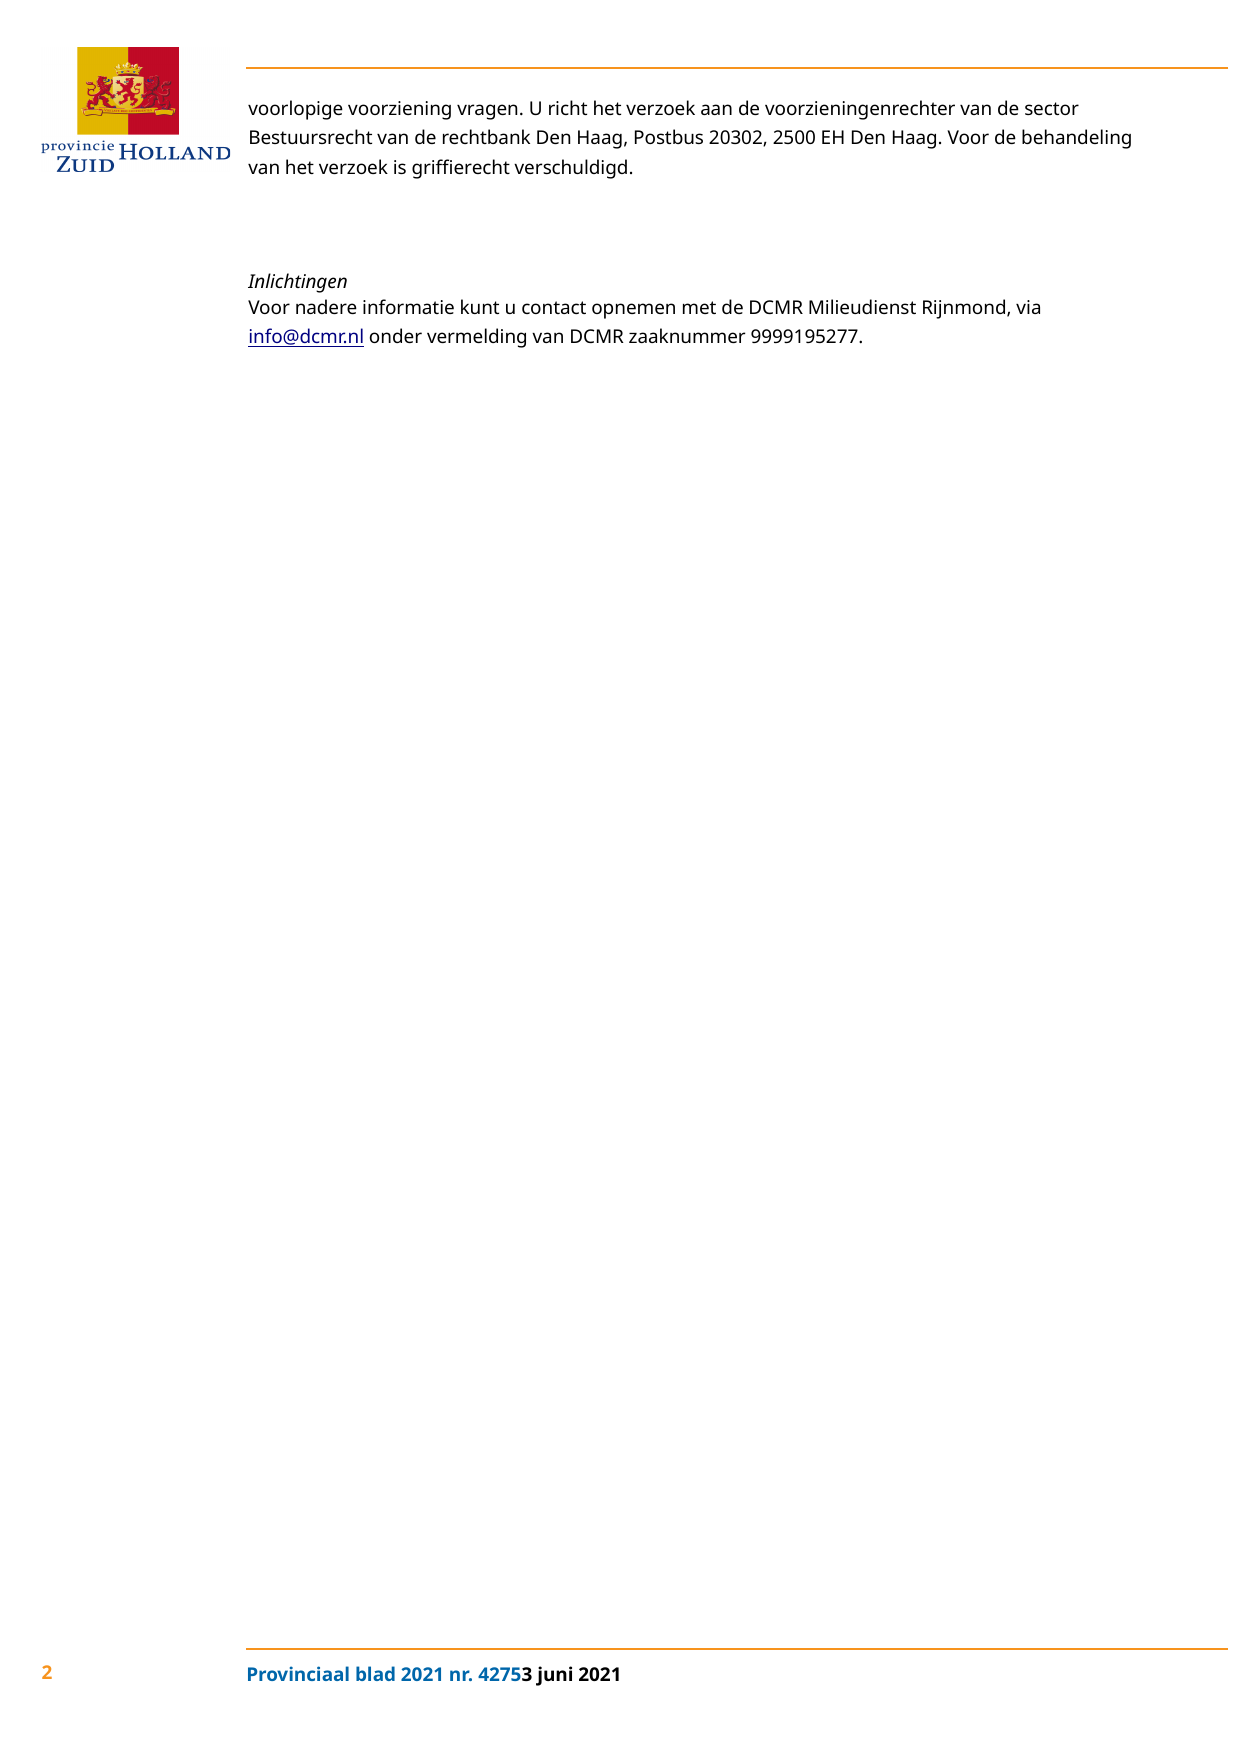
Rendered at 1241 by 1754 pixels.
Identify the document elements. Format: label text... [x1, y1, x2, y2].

picture [41, 47, 231, 172]
text Inlichtingen [248, 268, 1152, 294]
text voorlopige voorziening vragen. U richt het verzoek aan de voorzieningenrechter van de sector Bestuursrecht van de rechtbank Den Haag, Postbus 20302, 2500 EH Den Haag. Voor de behandeling van het verzoek is griffierecht verschuldigd. [248, 95, 1152, 180]
text Voor nadere informatie kunt u contact opnemen met de DCMR Milieudienst Rijnmond, via info@dcmr.nl onder vermelding van DCMR zaaknummer 9999195277. [248, 294, 1152, 349]
